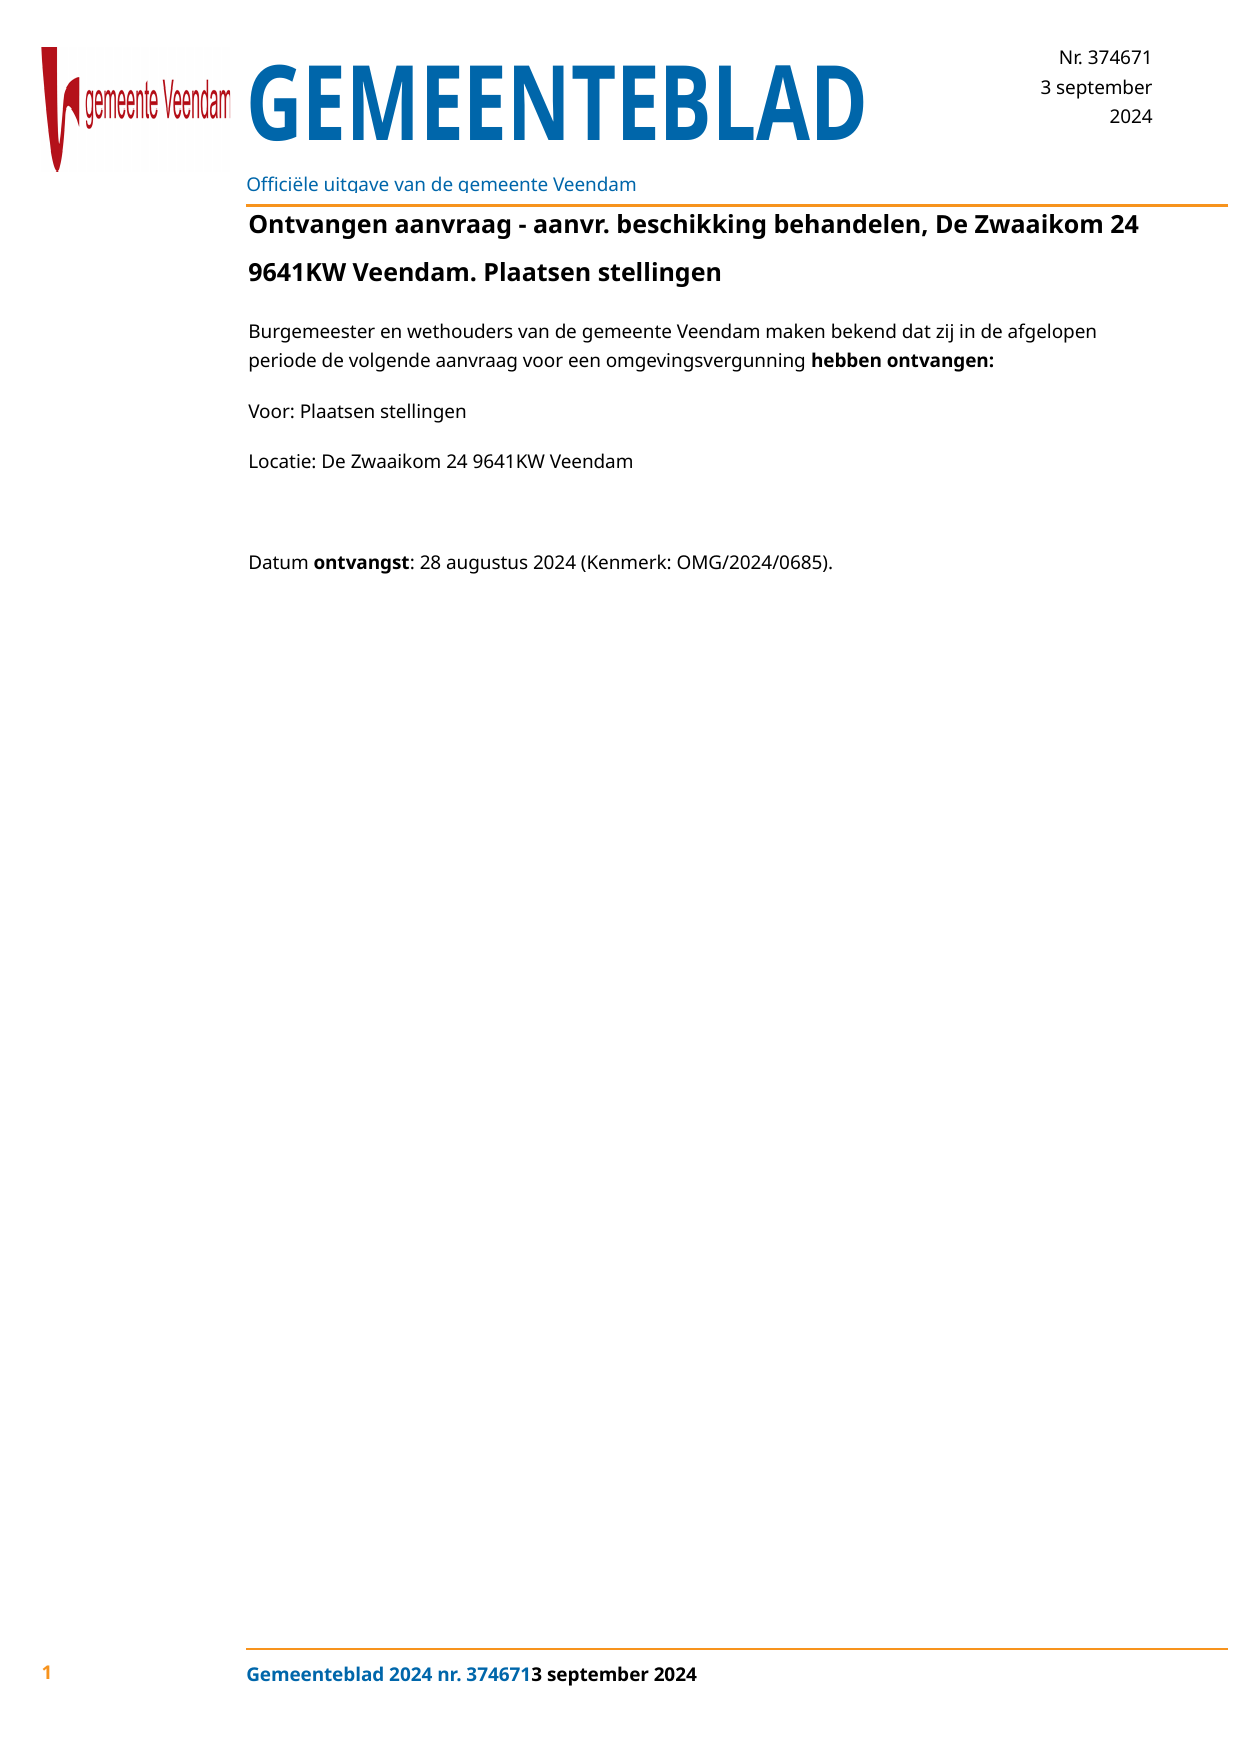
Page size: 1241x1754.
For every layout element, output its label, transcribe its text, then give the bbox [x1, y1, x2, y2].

text Voor: Plaatsen stellingen [248, 398, 1152, 424]
text Burgemeester en wethouders van de gemeente Veendam maken bekend dat zij in de afgelopen periode de volgende aanvraag voor een omgevingsvergunning hebben ontvangen: [248, 318, 1152, 373]
text Locatie: De Zwaaikom 24 9641KW Veendam [248, 448, 1152, 474]
picture [41, 47, 231, 172]
text Ontvangen aanvraag - aanvr. beschikking behandelen, De Zwaaikom 24 9641KW Veendam. Plaatsen stellingen [248, 207, 1152, 288]
text Datum ontvangst: 28 augustus 2024 (Kenmerk: OMG/2024/0685). [248, 549, 1152, 575]
